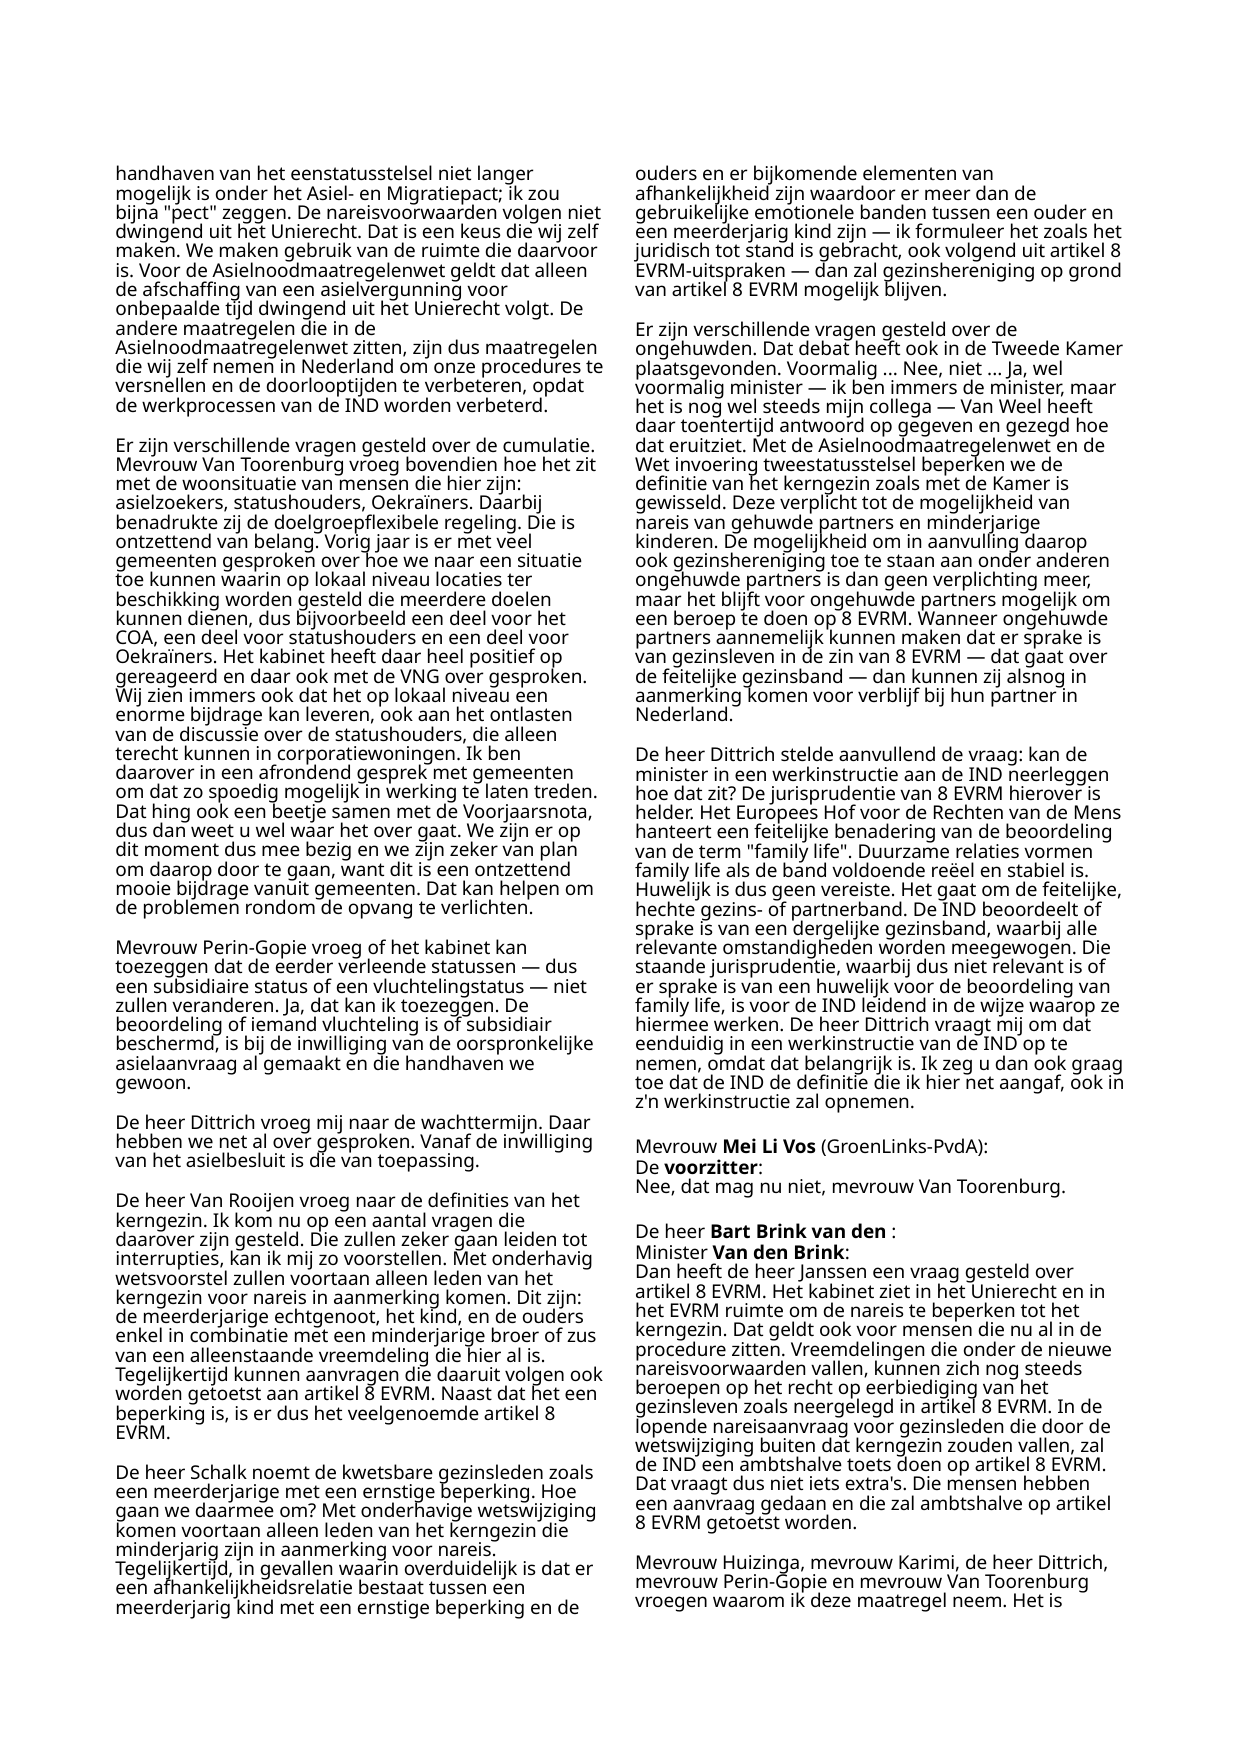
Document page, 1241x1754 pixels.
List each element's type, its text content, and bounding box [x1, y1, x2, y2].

text Er zijn verschillende vragen gesteld over de ongehuwden. Dat debat heeft ook in de Tweede Kamer plaatsgevonden. Voormalig ... Nee, niet ... Ja, wel voormalig minister — ik ben immers de minister, maar het is nog wel steeds mijn collega — Van Weel heeft daar toentertijd antwoord op gegeven en gezegd hoe dat eruitziet. Met de Asielnoodmaatregelenwet en de Wet invoering tweestatusstelsel beperken we de definitie van het kerngezin zoals met de Kamer is gewisseld. Deze verplicht tot de mogelijkheid van nareis van gehuwde partners en minderjarige kinderen. De mogelijkheid om in aanvulling daarop ook gezinshereniging toe te staan aan onder anderen ongehuwde partners is dan geen verplichting meer, maar het blijft voor ongehuwde partners mogelijk om een beroep te doen op 8 EVRM. Wanneer ongehuwde partners aannemelijk kunnen maken dat er sprake is van gezinsleven in de zin van 8 EVRM — dat gaat over de feitelijke gezinsband — dan kunnen zij alsnog in aanmerking komen voor verblijf bij hun partner in Nederland. [635, 321, 1125, 726]
text Er zijn verschillende vragen gesteld over de cumulatie. Mevrouw Van Toorenburg vroeg bovendien hoe het zit met de woonsituatie van mensen die hier zijn: asielzoekers, statushouders, Oekraïners. Daarbij benadrukte zij de doelgroepflexibele regeling. Die is ontzettend van belang. Vorig jaar is er met veel gemeenten gesproken over hoe we naar een situatie toe kunnen waarin op lokaal niveau locaties ter beschikking worden gesteld die meerdere doelen kunnen dienen, dus bijvoorbeeld een deel voor het COA, een deel voor statushouders en een deel voor Oekraïners. Het kabinet heeft daar heel positief op gereageerd en daar ook met de VNG over gesproken. Wij zien immers ook dat het op lokaal niveau een enorme bijdrage kan leveren, ook aan het ontlasten van de discussie over de statushouders, die alleen terecht kunnen in corporatiewoningen. Ik ben daarover in een afrondend gesprek met gemeenten om dat zo spoedig mogelijk in werking te laten treden. Dat hing ook een beetje samen met de Voorjaarsnota, dus dan weet u wel waar het over gaat. We zijn er op dit moment dus mee bezig en we zijn zeker van plan om daarop door te gaan, want dit is een ontzettend mooie bijdrage vanuit gemeenten. Dat kan helpen om de problemen rondom de opvang te verlichten. [115, 437, 605, 918]
text Nee, dat mag nu niet, mevrouw Van Toorenburg. [635, 1178, 1125, 1198]
text ouders en er bijkomende elementen van afhankelijkheid zijn waardoor er meer dan de gebruikelijke emotionele banden tussen een ouder en een meerderjarig kind zijn — ik formuleer het zoals het juridisch tot stand is gebracht, ook volgend uit artikel 8 EVRM-uitspraken — dan zal gezinshereniging op grond van artikel 8 EVRM mogelijk blijven. [635, 165, 1125, 300]
text De heer Dittrich stelde aanvullend de vraag: kan de minister in een werkinstructie aan de IND neerleggen hoe dat zit? De jurisprudentie van 8 EVRM hierover is helder. Het Europees Hof voor de Rechten van de Mens hanteert een feitelijke benadering van de beoordeling van de term "family life". Duurzame relaties vormen family life als de band voldoende reëel en stabiel is. Huwelijk is dus geen vereiste. Het gaat om de feitelijke, hechte gezins- of partnerband. De IND beoordeelt of sprake is van een dergelijke gezinsband, waarbij alle relevante omstandigheden worden meegewogen. Die staande jurisprudentie, waarbij dus niet relevant is of er sprake is van een huwelijk voor de beoordeling van family life, is voor de IND leidend in de wijze waarop ze hiermee werken. De heer Dittrich vraagt mij om dat eenduidig in een werkinstructie van de IND op te nemen, omdat dat belangrijk is. Ik zeg u dan ook graag toe dat de IND de definitie die ik hier net aangaf, ook in z'n werkinstructie zal opnemen. [635, 746, 1125, 1112]
text Dan heeft de heer Janssen een vraag gesteld over artikel 8 EVRM. Het kabinet ziet in het Unierecht en in het EVRM ruimte om de nareis te beperken tot het kerngezin. Dat geldt ook voor mensen die nu al in de procedure zitten. Vreemdelingen die onder de nieuwe nareisvoorwaarden vallen, kunnen zich nog steeds beroepen op het recht op eerbiediging van het gezinsleven zoals neergelegd in artikel 8 EVRM. In de lopende nareisaanvraag voor gezinsleden die door de wetswijziging buiten dat kerngezin zouden vallen, zal de IND een ambtshalve toets doen op artikel 8 EVRM. Dat vraagt dus niet iets extra's. Die mensen hebben een aanvraag gedaan en die zal ambtshalve op artikel 8 EVRM getoetst worden. [635, 1263, 1125, 1533]
text De heer Schalk noemt de kwetsbare gezinsleden zoals een meerderjarige met een ernstige beperking. Hoe gaan we daarmee om? Met onderhavige wetswijziging komen voortaan alleen leden van het kerngezin die minderjarig zijn in aanmerking voor nareis. Tegelijkertijd, in gevallen waarin overduidelijk is dat er een afhankelijkheidsrelatie bestaat tussen een meerderjarig kind met een ernstige beperking en de [115, 1464, 605, 1618]
text De heer Van Rooijen vroeg naar de definities van het kerngezin. Ik kom nu op een aantal vragen die daarover zijn gesteld. Die zullen zeker gaan leiden tot interrupties, kan ik mij zo voorstellen. Met onderhavig wetsvoorstel zullen voortaan alleen leden van het kerngezin voor nareis in aanmerking komen. Dit zijn: de meerderjarige echtgenoot, het kind, en de ouders enkel in combinatie met een minderjarige broer of zus van een alleenstaande vreemdeling die hier al is. Tegelijkertijd kunnen aanvragen die daaruit volgen ook worden getoetst aan artikel 8 EVRM. Naast dat het een beperking is, is er dus het veelgenoemde artikel 8 EVRM. [115, 1192, 605, 1443]
text Mevrouw Perin-Gopie vroeg of het kabinet kan toezeggen dat de eerder verleende statussen — dus een subsidiaire status of een vluchtelingstatus — niet zullen veranderen. Ja, dat kan ik toezeggen. De beoordeling of iemand vluchteling is of subsidiair beschermd, is bij de inwilliging van de oorspronkelijke asielaanvraag al gemaakt en die handhaven we gewoon. [115, 939, 605, 1093]
text De heer Dittrich vroeg mij naar de wachttermijn. Daar hebben we net al over gesproken. Vanaf de inwilliging van het asielbesluit is die van toepassing. [115, 1114, 605, 1172]
text De heer Bart Brink van den : [635, 1218, 1125, 1244]
text De voorzitter: [635, 1159, 1125, 1178]
text Minister Van den Brink: [635, 1244, 1125, 1263]
text handhaven van het eenstatusstelsel niet langer mogelijk is onder het Asiel- en Migratiepact; ik zou bijna "pect" zeggen. De nareisvoorwaarden volgen niet dwingend uit het Unierecht. Dat is een keus die wij zelf maken. We maken gebruik van de ruimte die daarvoor is. Voor de Asielnoodmaatregelenwet geldt dat alleen de afschaffing van een asielvergunning voor onbepaalde tijd dwingend uit het Unierecht volgt. De andere maatregelen die in de Asielnoodmaatregelenwet zitten, zijn dus maatregelen die wij zelf nemen in Nederland om onze procedures te versnellen en de doorlooptijden te verbeteren, opdat de werkprocessen van de IND worden verbeterd. [115, 165, 605, 416]
text Mevrouw Huizinga, mevrouw Karimi, de heer Dittrich, mevrouw Perin-Gopie en mevrouw Van Toorenburg vroegen waarom ik deze maatregel neem. Het is [635, 1554, 1125, 1612]
text Mevrouw Mei Li Vos (GroenLinks-PvdA): [635, 1133, 1125, 1159]
